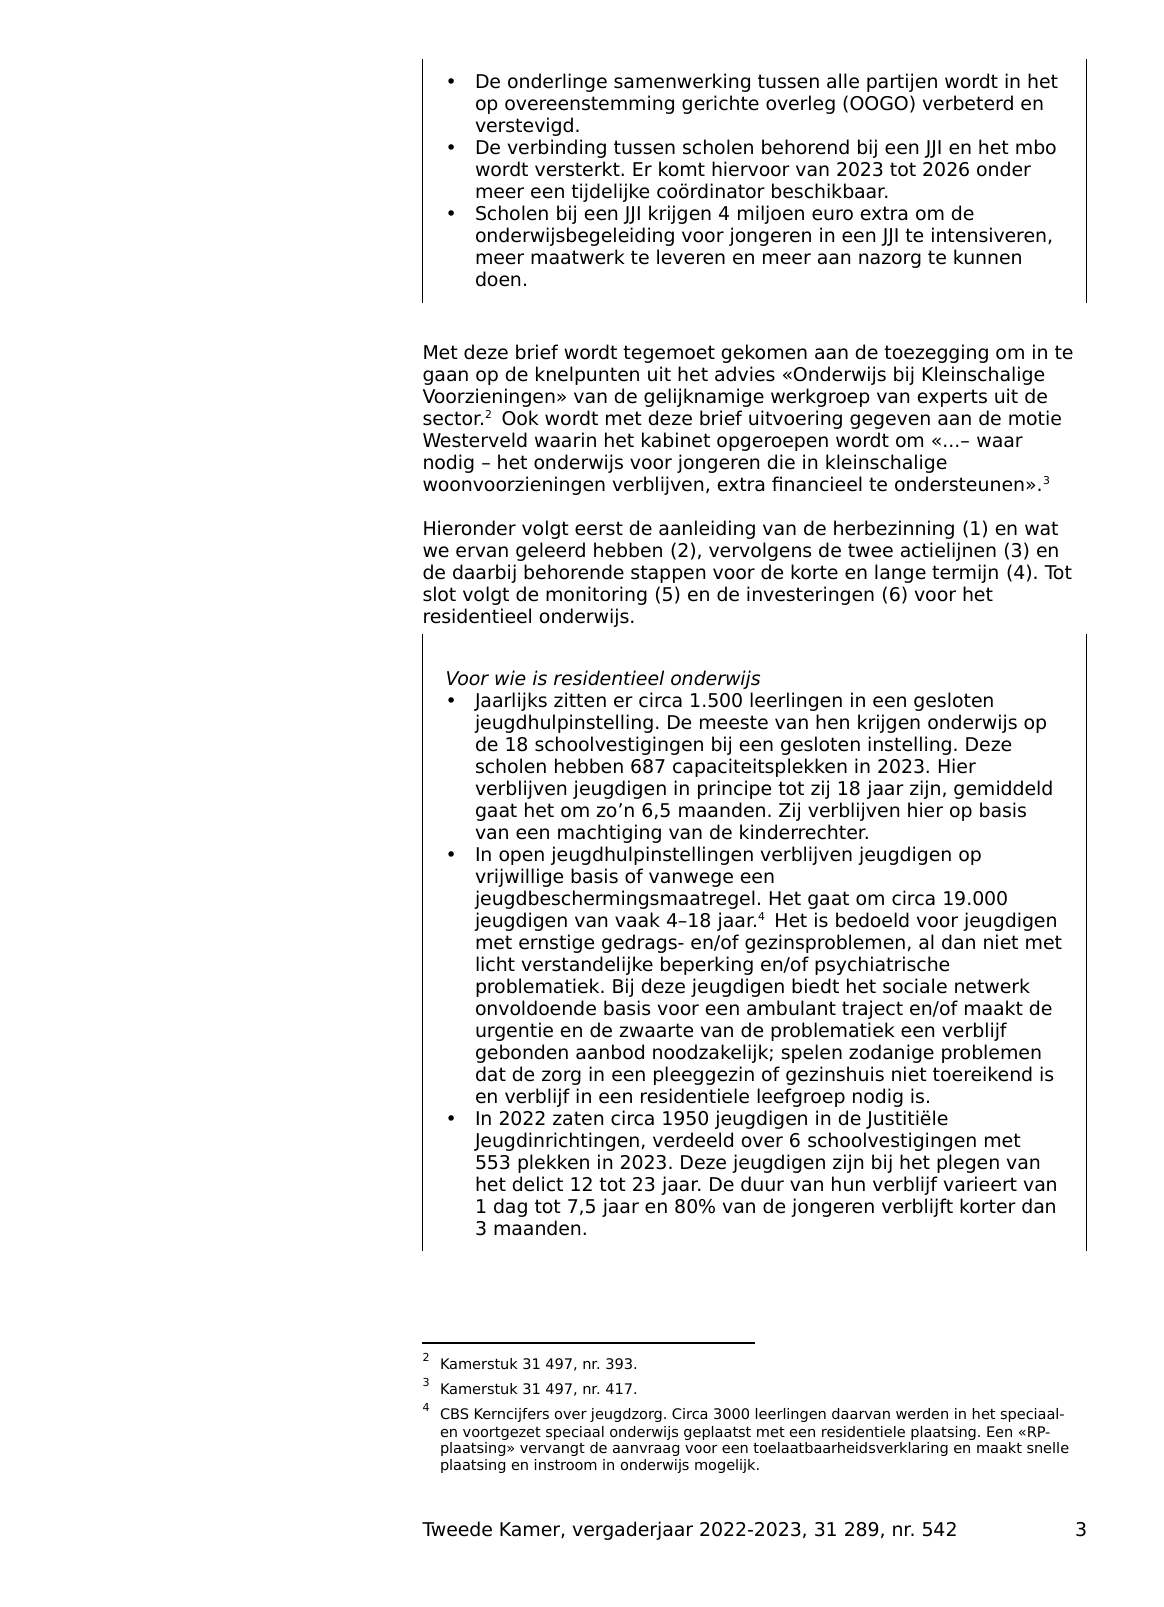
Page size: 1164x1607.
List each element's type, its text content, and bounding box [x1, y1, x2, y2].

text Met deze brief wordt tegemoet gekomen aan de toezegging om in te gaan op de knelpunten uit het advies «Onderwijs bij Kleinschalige Voorzieningen» van de gelijknamige werkgroep van experts uit de sector. Ook wordt met deze brief uitvoering gegeven aan de motie Westerveld waarin het kabinet opgeroepen wordt om «...– waar nodig – het onderwijs voor jongeren die in kleinschalige woonvoorzieningen verblijven, extra financieel te ondersteunen». [422, 342, 1087, 496]
table_header Voor wie is residentieel onderwijs • Jaarlijks zitten er circa 1.500 leerlingen in een gesloten jeugdhulpinstelling. De meeste van hen krijgen onderwijs op de 18 schoolvestigingen bij een gesloten instelling. Deze scholen hebben 687 capaciteitsplekken in 2023. Hier verblijven jeugdigen in principe tot zij 18 jaar zijn, gemiddeld gaat het om zo’n 6,5 maanden. Zij verblijven hier op basis van een machtiging van de kinderrechter. • In open jeugdhulpinstellingen verblijven jeugdigen op vrijwillige basis of vanwege een jeugdbeschermingsmaatregel. Het gaat om circa 19.000 jeugdigen van vaak 4–18 jaar. Het is bedoeld voor jeugdigen met ernstige gedrags- en/of gezinsproblemen, al dan niet met licht verstandelijke beperking en/of psychiatrische problematiek. Bij deze jeugdigen biedt het sociale netwerk onvoldoende basis voor een ambulant traject en/of maakt de urgentie en de zwaarte van de problematiek een verblijf gebonden aanbod noodzakelijk; spelen zodanige problemen dat de zorg in een pleeggezin of gezinshuis niet toereikend is en verblijf in een residentiele leefgroep nodig is. • In 2022 zaten circa 1950 jeugdigen in de Justitiële Jeugdinrichtingen, verdeeld over 6 schoolvestigingen met 553 plekken in 2023. Deze jeugdigen zijn bij het plegen van het delict 12 tot 23 jaar. De duur van hun verblijf varieert van 1 dag tot 7,5 jaar en 80% van de jongeren verblijft korter dan 3 maanden. [423, 634, 1086, 1251]
table_header • De onderlinge samenwerking tussen alle partijen wordt in het op overeenstemming gerichte overleg (OOGO) verbeterd en verstevigd. • De verbinding tussen scholen behorend bij een JJI en het mbo wordt versterkt. Er komt hiervoor van 2023 tot 2026 onder meer een tijdelijke coördinator beschikbaar. • Scholen bij een JJI krijgen 4 miljoen euro extra om de onderwijsbegeleiding voor jongeren in een JJI te intensiveren, meer maatwerk te leveren en meer aan nazorg te kunnen doen. [423, 59, 1086, 302]
text Kamerstuk 31 497, nr. 417. [422, 1377, 1087, 1399]
text Kamerstuk 31 497, nr. 393. [422, 1352, 1087, 1374]
text Hieronder volgt eerst de aanleiding van de herbezinning (1) en wat we ervan geleerd hebben (2), vervolgens de twee actielijnen (3) en de daarbij behorende stappen voor de korte en lange termijn (4). Tot slot volgt de monitoring (5) en de investeringen (6) voor het residentieel onderwijs. [422, 518, 1087, 628]
